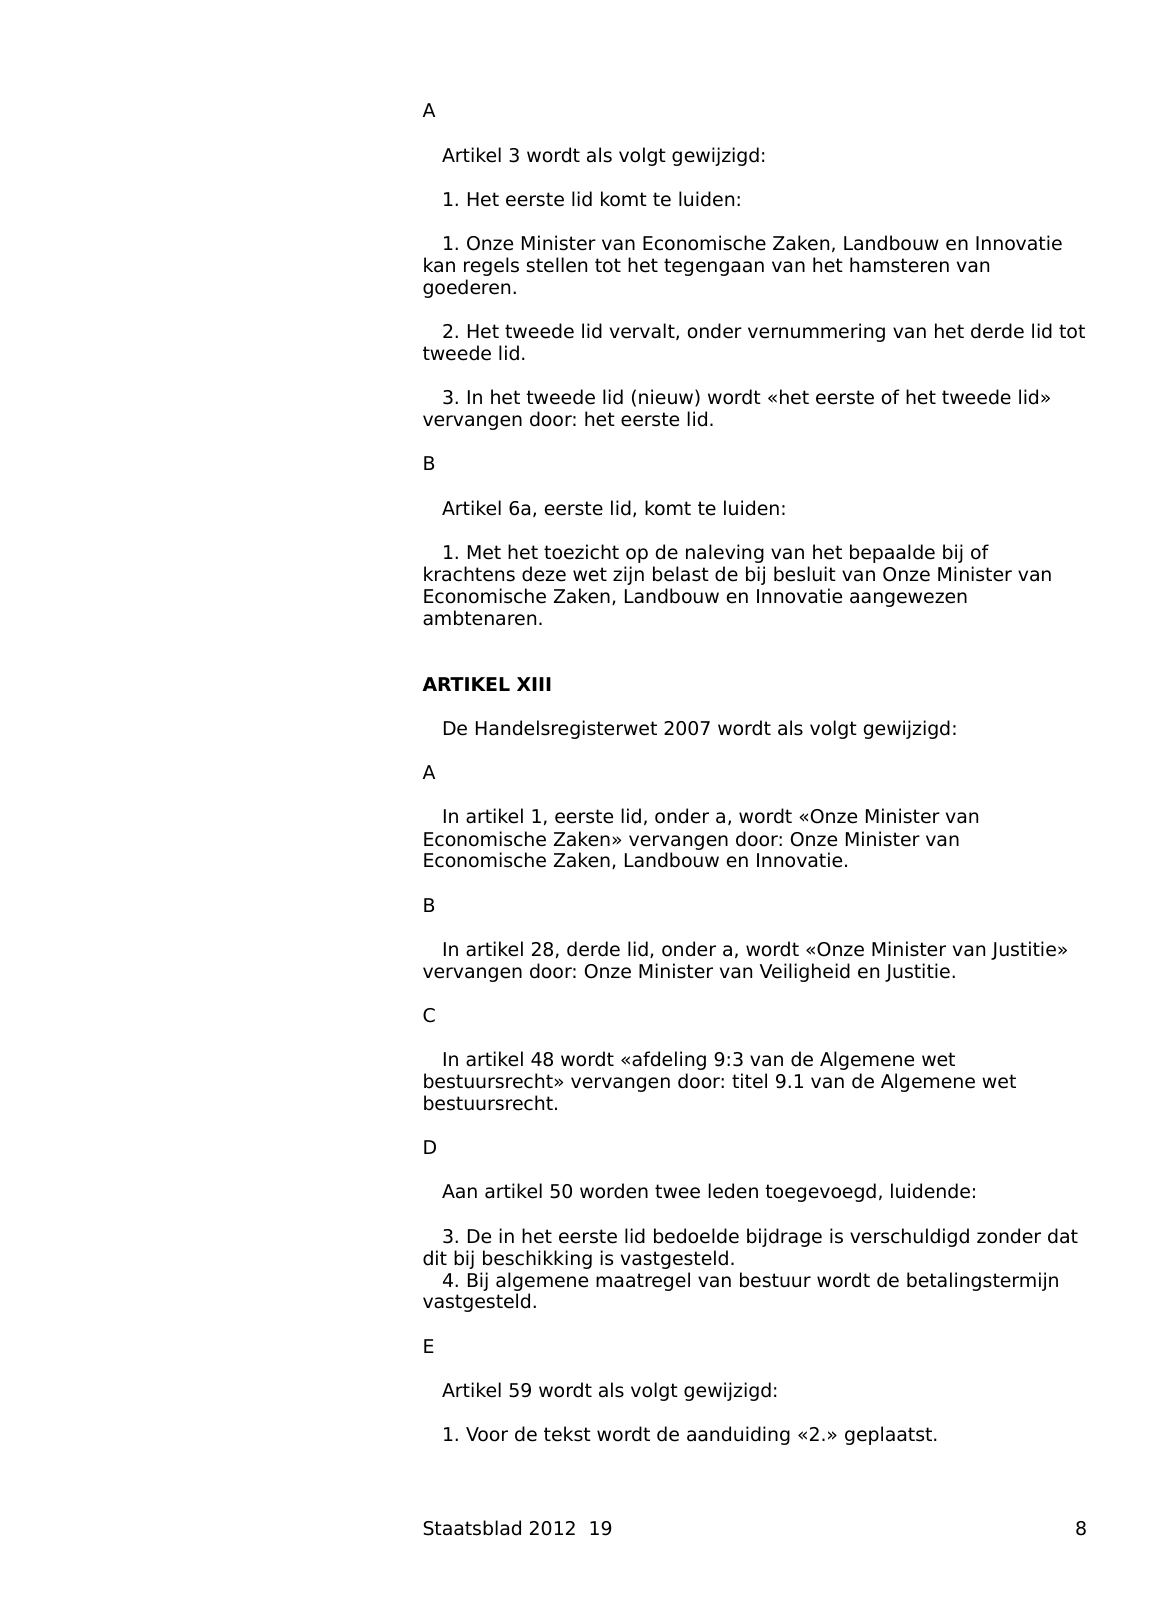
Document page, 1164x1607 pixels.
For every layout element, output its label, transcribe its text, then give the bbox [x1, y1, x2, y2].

text 1. Het eerste lid komt te luiden: [422, 189, 1087, 211]
text A [422, 762, 1087, 784]
text 3. De in het eerste lid bedoelde bijdrage is verschuldigd zonder dat dit bij beschikking is vastgesteld. [422, 1226, 1087, 1269]
text Artikel 3 wordt als volgt gewijzigd: [422, 144, 1087, 167]
text 1. Met het toezicht op de naleving van het bepaalde bij of krachtens deze wet zijn belast de bij besluit van Onze Minister van Economische Zaken, Landbouw en Innovatie aangewezen ambtenaren. [422, 542, 1087, 629]
text B [422, 894, 1087, 917]
text Aan artikel 50 worden twee leden toegevoegd, luidende: [422, 1181, 1087, 1203]
text Artikel 6a, eerste lid, komt te luiden: [422, 497, 1087, 519]
text C [422, 1005, 1087, 1027]
text B [422, 453, 1087, 475]
text 2. Het tweede lid vervalt, onder vernummering van het derde lid tot tweede lid. [422, 321, 1087, 365]
text 3. In het tweede lid (nieuw) wordt «het eerste of het tweede lid» vervangen door: het eerste lid. [422, 387, 1087, 431]
text 1. Onze Minister van Economische Zaken, Landbouw en Innovatie kan regels stellen tot het tegengaan van het hamsteren van goederen. [422, 233, 1087, 299]
text D [422, 1137, 1087, 1159]
subtitle ARTIKEL XIII [422, 674, 1087, 696]
text 1. Voor de tekst wordt de aanduiding «2.» geplaatst. [422, 1424, 1087, 1446]
text In artikel 1, eerste lid, onder a, wordt «Onze Minister van Economische Zaken» vervangen door: Onze Minister van Economische Zaken, Landbouw en Innovatie. [422, 806, 1087, 872]
text 4. Bij algemene maatregel van bestuur wordt de betalingstermijn vastgesteld. [422, 1269, 1087, 1313]
text Artikel 59 wordt als volgt gewijzigd: [422, 1380, 1087, 1402]
text E [422, 1336, 1087, 1358]
text In artikel 28, derde lid, onder a, wordt «Onze Minister van Justitie» vervangen door: Onze Minister van Veiligheid en Justitie. [422, 939, 1087, 983]
text In artikel 48 wordt «afdeling 9:3 van de Algemene wet bestuursrecht» vervangen door: titel 9.1 van de Algemene wet bestuursrecht. [422, 1049, 1087, 1115]
text A [422, 100, 1087, 122]
text De Handelsregisterwet 2007 wordt als volgt gewijzigd: [422, 718, 1087, 740]
